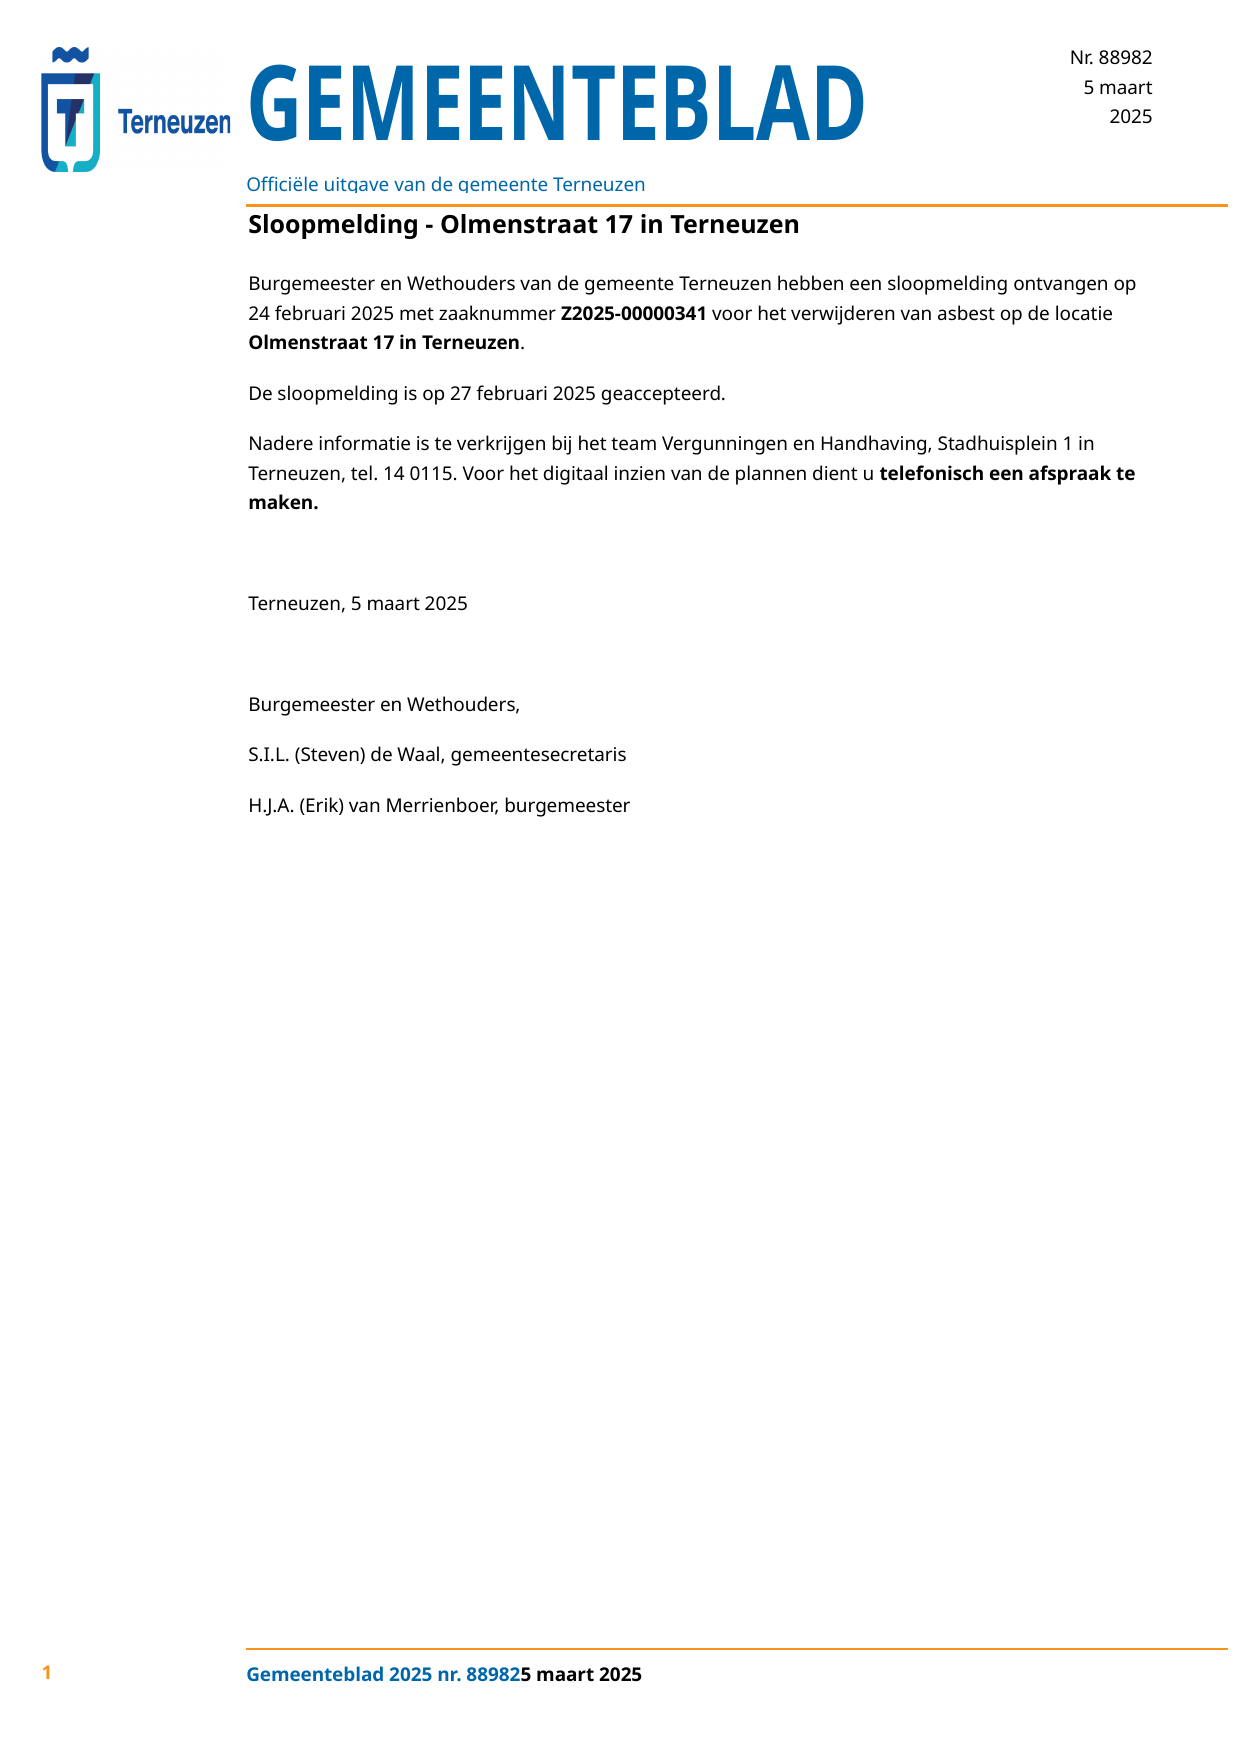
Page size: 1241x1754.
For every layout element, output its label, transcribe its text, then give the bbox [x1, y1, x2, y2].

text Sloopmelding - Olmenstraat 17 in Terneuzen [248, 207, 1152, 241]
text Nadere informatie is te verkrijgen bij het team Vergunningen en Handhaving, Stadhuisplein 1 in Terneuzen, tel. 14 0115. Voor het digitaal inzien van de plannen dient u telefonisch een afspraak te maken. [248, 430, 1152, 515]
text Terneuzen, 5 maart 2025 [248, 590, 1152, 616]
text Burgemeester en Wethouders, [248, 691, 1152, 717]
picture [41, 47, 231, 172]
text De sloopmelding is op 27 februari 2025 geaccepteerd. [248, 380, 1152, 406]
text S.I.L. (Steven) de Waal, gemeentesecretaris [248, 742, 1152, 767]
text Burgemeester en Wethouders van de gemeente Terneuzen hebben een sloopmelding ontvangen op 24 februari 2025 met zaaknummer Z2025-00000341 voor het verwijderen van asbest op de locatie Olmenstraat 17 in Terneuzen. [248, 270, 1152, 355]
text H.J.A. (Erik) van Merrienboer, burgemeester [248, 792, 1152, 818]
